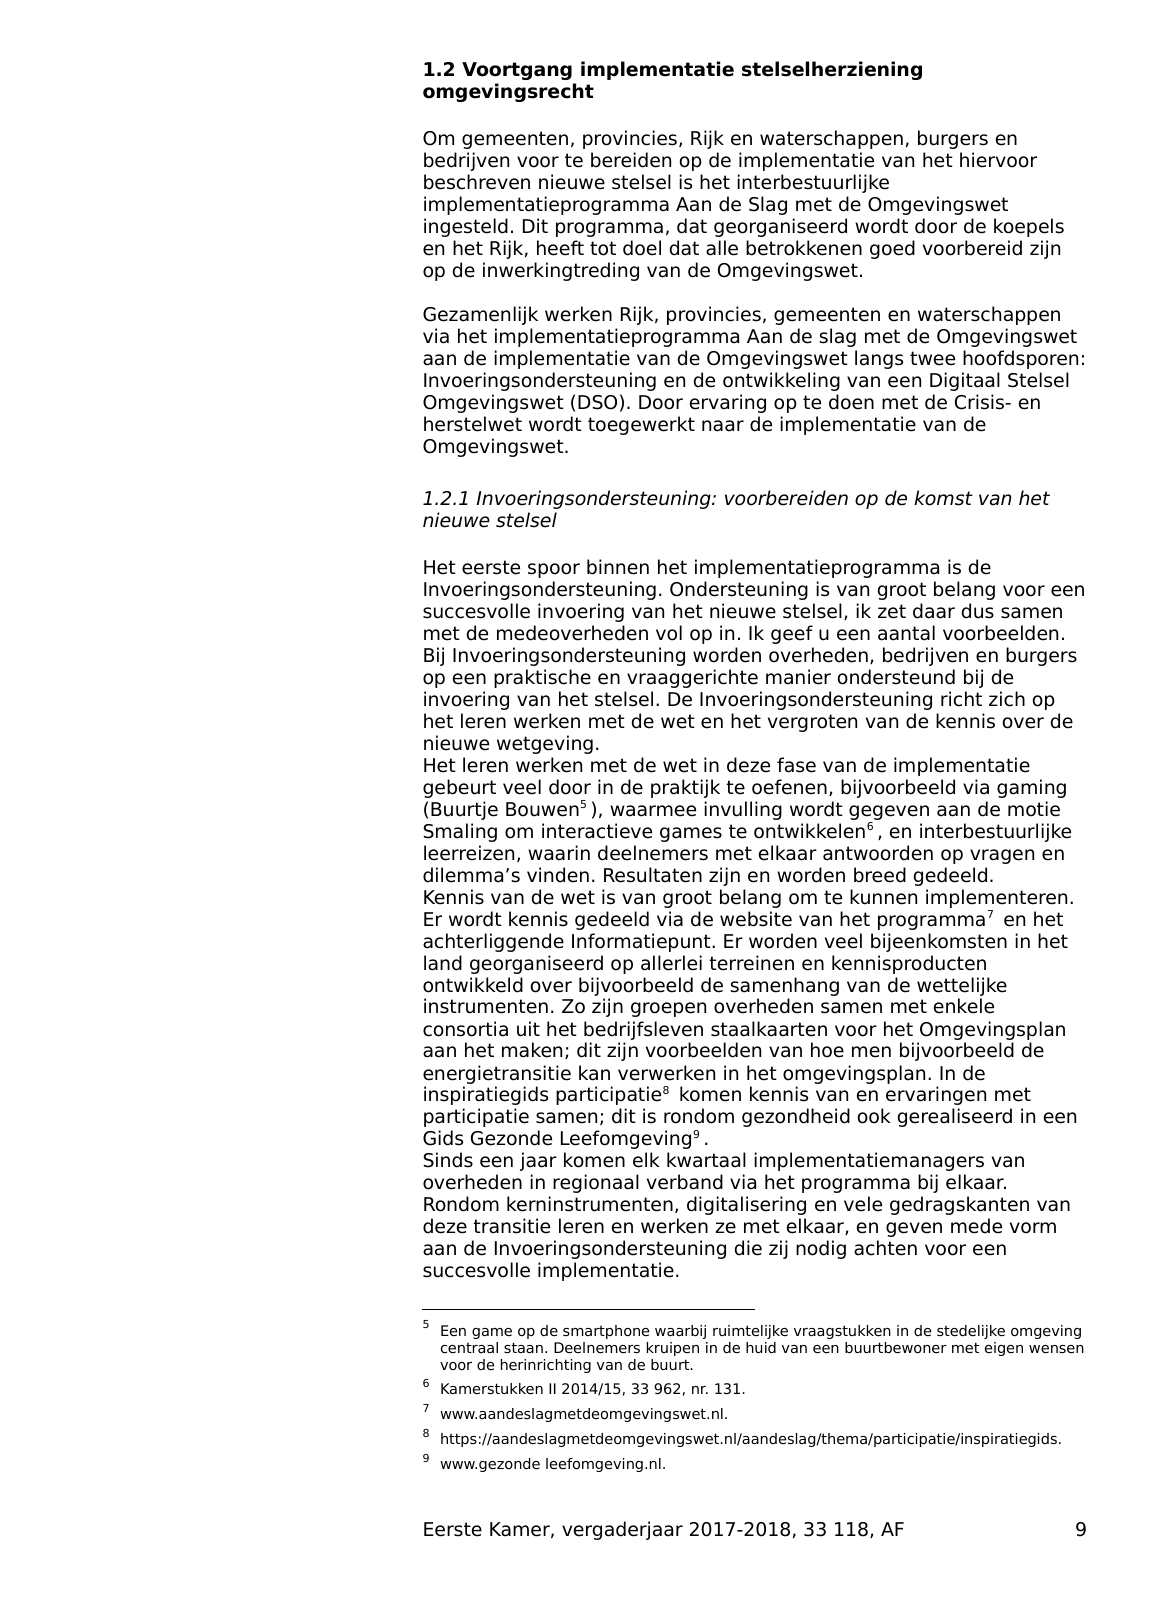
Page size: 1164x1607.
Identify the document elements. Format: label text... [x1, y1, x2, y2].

text Kamerstukken II 2014/15, 33 962, nr. 131. [422, 1377, 1087, 1399]
text Om gemeenten, provincies, Rijk en waterschappen, burgers en bedrijven voor te bereiden op de implementatie van het hiervoor beschreven nieuwe stelsel is het interbestuurlijke implementatieprogramma Aan de Slag met de Omgevingswet ingesteld. Dit programma, dat georganiseerd wordt door de koepels en het Rijk, heeft tot doel dat alle betrokkenen goed voorbereid zijn op de inwerkingtreding van de Omgevingswet. [422, 128, 1087, 282]
subtitle 1.2.1 Invoeringsondersteuning: voorbereiden op de komst van het nieuwe stelsel [422, 488, 1087, 532]
text www.aandeslagmetdeomgevingswet.nl. [422, 1402, 1087, 1424]
text Kennis van de wet is van groot belang om te kunnen implementeren. Er wordt kennis gedeeld via de website van het programma en het achterliggende Informatiepunt. Er worden veel bijeenkomsten in het land georganiseerd op allerlei terreinen en kennisproducten ontwikkeld over bijvoorbeeld de samenhang van de wettelijke instrumenten. Zo zijn groepen overheden samen met enkele consortia uit het bedrijfsleven staalkaarten voor het Omgevingsplan aan het maken; dit zijn voorbeelden van hoe men bijvoorbeeld de energietransitie kan verwerken in het omgevingsplan. In de inspiratiegids participatie komen kennis van en ervaringen met participatie samen; dit is rondom gezondheid ook gerealiseerd in een Gids Gezonde Leefomgeving. [422, 887, 1087, 1150]
text Een game op de smartphone waarbij ruimtelijke vraagstukken in de stedelijke omgeving centraal staan. Deelnemers kruipen in de huid van een buurtbewoner met eigen wensen voor de herinrichting van de buurt. [422, 1318, 1087, 1374]
text https://aandeslagmetdeomgevingswet.nl/aandeslag/thema/participatie/inspiratiegids. [422, 1427, 1087, 1449]
subtitle 1.2 Voortgang implementatie stelselherziening omgevingsrecht [422, 59, 1087, 103]
text Gezamenlijk werken Rijk, provincies, gemeenten en waterschappen via het implementatieprogramma Aan de slag met de Omgevingswet aan de implementatie van de Omgevingswet langs twee hoofdsporen: Invoeringsondersteuning en de ontwikkeling van een Digitaal Stelsel Omgevingswet (DSO). Door ervaring op te doen met de Crisis- en herstelwet wordt toegewerkt naar de implementatie van de Omgevingswet. [422, 304, 1087, 458]
text Het eerste spoor binnen het implementatieprogramma is de Invoeringsondersteuning. Ondersteuning is van groot belang voor een succesvolle invoering van het nieuwe stelsel, ik zet daar dus samen met de medeoverheden vol op in. Ik geef u een aantal voorbeelden. Bij Invoeringsondersteuning worden overheden, bedrijven en burgers op een praktische en vraaggerichte manier ondersteund bij de invoering van het stelsel. De Invoeringsondersteuning richt zich op het leren werken met de wet en het vergroten van de kennis over de nieuwe wetgeving. [422, 557, 1087, 755]
text Sinds een jaar komen elk kwartaal implementatiemanagers van overheden in regionaal verband via het programma bij elkaar. Rondom kerninstrumenten, digitalisering en vele gedragskanten van deze transitie leren en werken ze met elkaar, en geven mede vorm aan de Invoeringsondersteuning die zij nodig achten voor een succesvolle implementatie. [422, 1150, 1087, 1282]
text www.gezonde leefomgeving.nl. [422, 1452, 1087, 1474]
text Het leren werken met de wet in deze fase van de implementatie gebeurt veel door in de praktijk te oefenen, bijvoorbeeld via gaming (Buurtje Bouwen), waarmee invulling wordt gegeven aan de motie Smaling om interactieve games te ontwikkelen, en interbestuurlijke leerreizen, waarin deelnemers met elkaar antwoorden op vragen en dilemma’s vinden. Resultaten zijn en worden breed gedeeld. [422, 755, 1087, 887]
